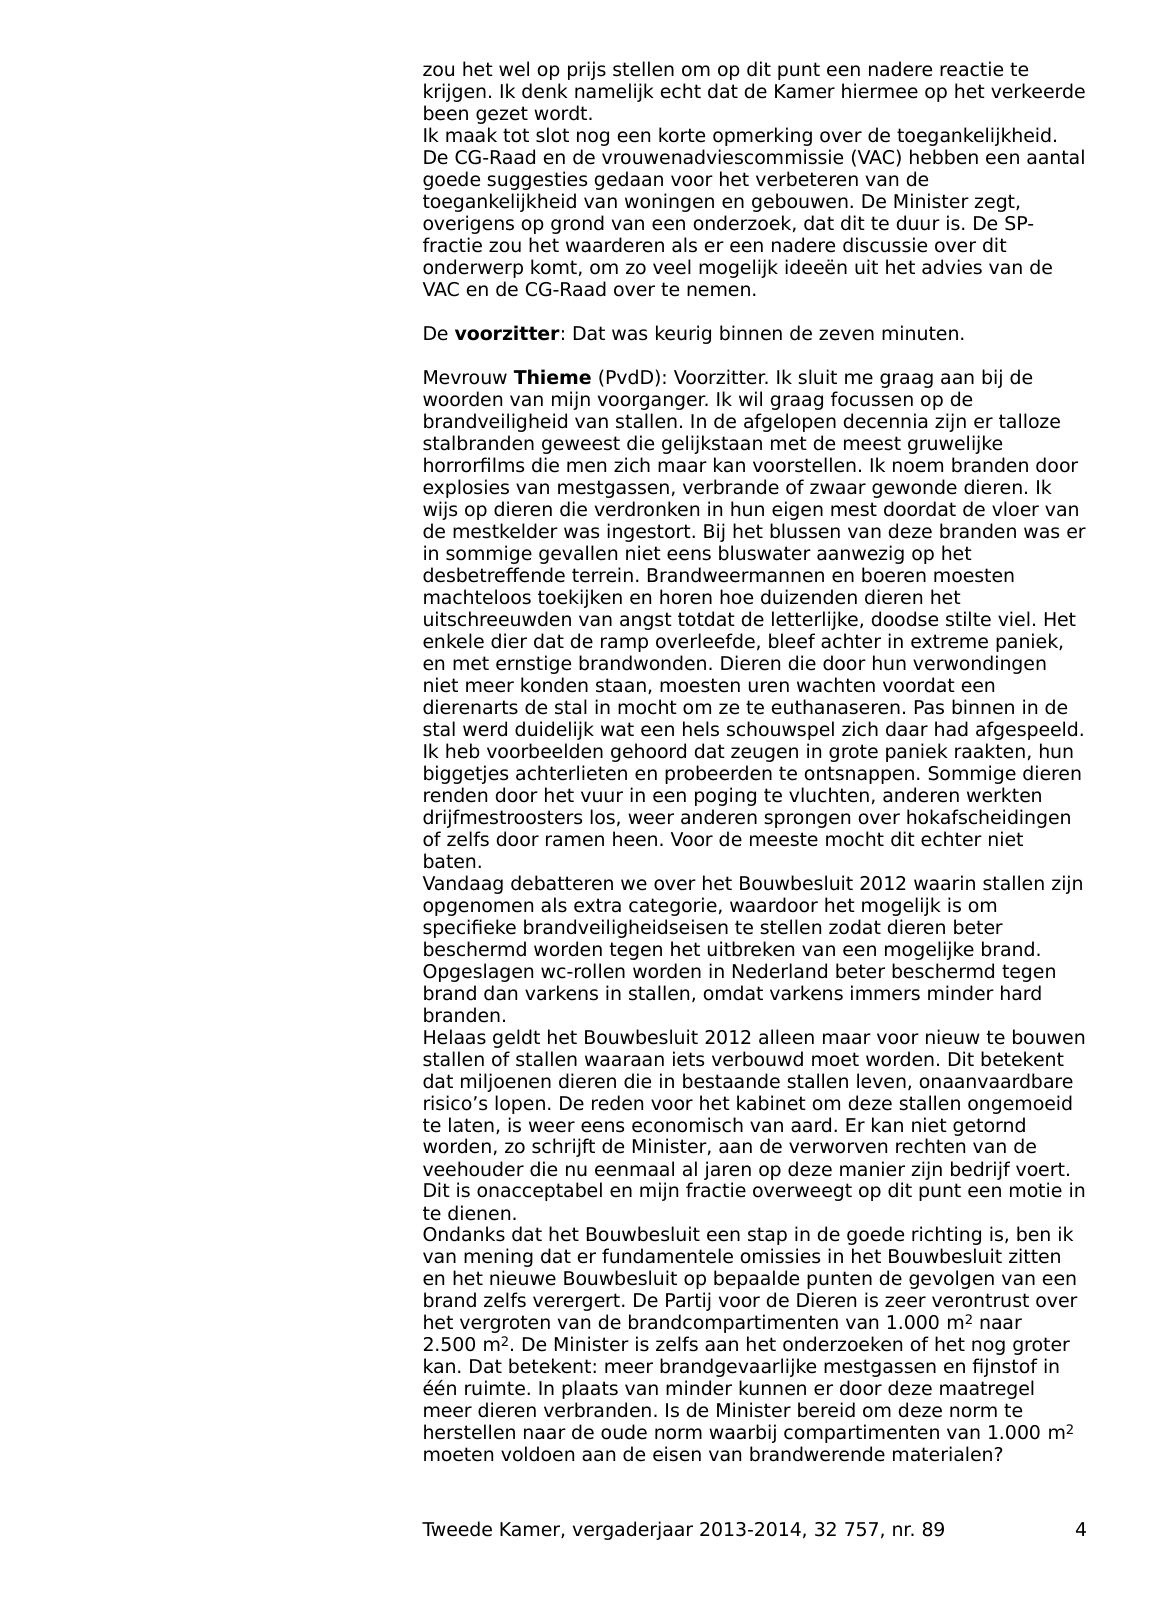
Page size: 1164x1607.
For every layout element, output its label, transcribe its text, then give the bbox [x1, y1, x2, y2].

text Ondanks dat het Bouwbesluit een stap in de goede richting is, ben ik van mening dat er fundamentele omissies in het Bouwbesluit zitten en het nieuwe Bouwbesluit op bepaalde punten de gevolgen van een brand zelfs verergert. De Partij voor de Dieren is zeer verontrust over het vergroten van de brandcompartimenten van 1.000 m2 naar 2.500 m2. De Minister is zelfs aan het onderzoeken of het nog groter kan. Dat betekent: meer brandgevaarlijke mestgassen en fijnstof in één ruimte. In plaats van minder kunnen er door deze maatregel meer dieren verbranden. Is de Minister bereid om deze norm te herstellen naar de oude norm waarbij compartimenten van 1.000 m2 moeten voldoen aan de eisen van brandwerende materialen? [422, 1224, 1087, 1466]
text Vandaag debatteren we over het Bouwbesluit 2012 waarin stallen zijn opgenomen als extra categorie, waardoor het mogelijk is om specifieke brandveiligheidseisen te stellen zodat dieren beter beschermd worden tegen het uitbreken van een mogelijke brand. Opgeslagen wc-rollen worden in Nederland beter beschermd tegen brand dan varkens in stallen, omdat varkens immers minder hard branden. [422, 873, 1087, 1027]
text Helaas geldt het Bouwbesluit 2012 alleen maar voor nieuw te bouwen stallen of stallen waaraan iets verbouwd moet worden. Dit betekent dat miljoenen dieren die in bestaande stallen leven, onaanvaardbare risico’s lopen. De reden voor het kabinet om deze stallen ongemoeid te laten, is weer eens economisch van aard. Er kan niet getornd worden, zo schrijft de Minister, aan de verworven rechten van de veehouder die nu eenmaal al jaren op deze manier zijn bedrijf voert. Dit is onacceptabel en mijn fractie overweegt op dit punt een motie in te dienen. [422, 1027, 1087, 1224]
text Mevrouw Thieme (PvdD): Voorzitter. Ik sluit me graag aan bij de woorden van mijn voorganger. Ik wil graag focussen op de brandveiligheid van stallen. In de afgelopen decennia zijn er talloze stalbranden geweest die gelijkstaan met de meest gruwelijke horrorfilms die men zich maar kan voorstellen. Ik noem branden door explosies van mestgassen, verbrande of zwaar gewonde dieren. Ik wijs op dieren die verdronken in hun eigen mest doordat de vloer van de mestkelder was ingestort. Bij het blussen van deze branden was er in sommige gevallen niet eens bluswater aanwezig op het desbetreffende terrein. Brandweermannen en boeren moesten machteloos toekijken en horen hoe duizenden dieren het uitschreeuwden van angst totdat de letterlijke, doodse stilte viel. Het enkele dier dat de ramp overleefde, bleef achter in extreme paniek, en met ernstige brandwonden. Dieren die door hun verwondingen niet meer konden staan, moesten uren wachten voordat een dierenarts de stal in mocht om ze te euthanaseren. Pas binnen in de stal werd duidelijk wat een hels schouwspel zich daar had afgespeeld. Ik heb voorbeelden gehoord dat zeugen in grote paniek raakten, hun biggetjes achterlieten en probeerden te ontsnappen. Sommige dieren renden door het vuur in een poging te vluchten, anderen werkten drijfmestroosters los, weer anderen sprongen over hokafscheidingen of zelfs door ramen heen. Voor de meeste mocht dit echter niet baten. [422, 367, 1087, 873]
text zou het wel op prijs stellen om op dit punt een nadere reactie te krijgen. Ik denk namelijk echt dat de Kamer hiermee op het verkeerde been gezet wordt. [422, 59, 1087, 125]
text De voorzitter: Dat was keurig binnen de zeven minuten. [422, 323, 1087, 345]
text Ik maak tot slot nog een korte opmerking over de toegankelijkheid. De CG-Raad en de vrouwenadviescommissie (VAC) hebben een aantal goede suggesties gedaan voor het verbeteren van de toegankelijkheid van woningen en gebouwen. De Minister zegt, overigens op grond van een onderzoek, dat dit te duur is. De SP-fractie zou het waarderen als er een nadere discussie over dit onderwerp komt, om zo veel mogelijk ideeën uit het advies van de VAC en de CG-Raad over te nemen. [422, 125, 1087, 301]
